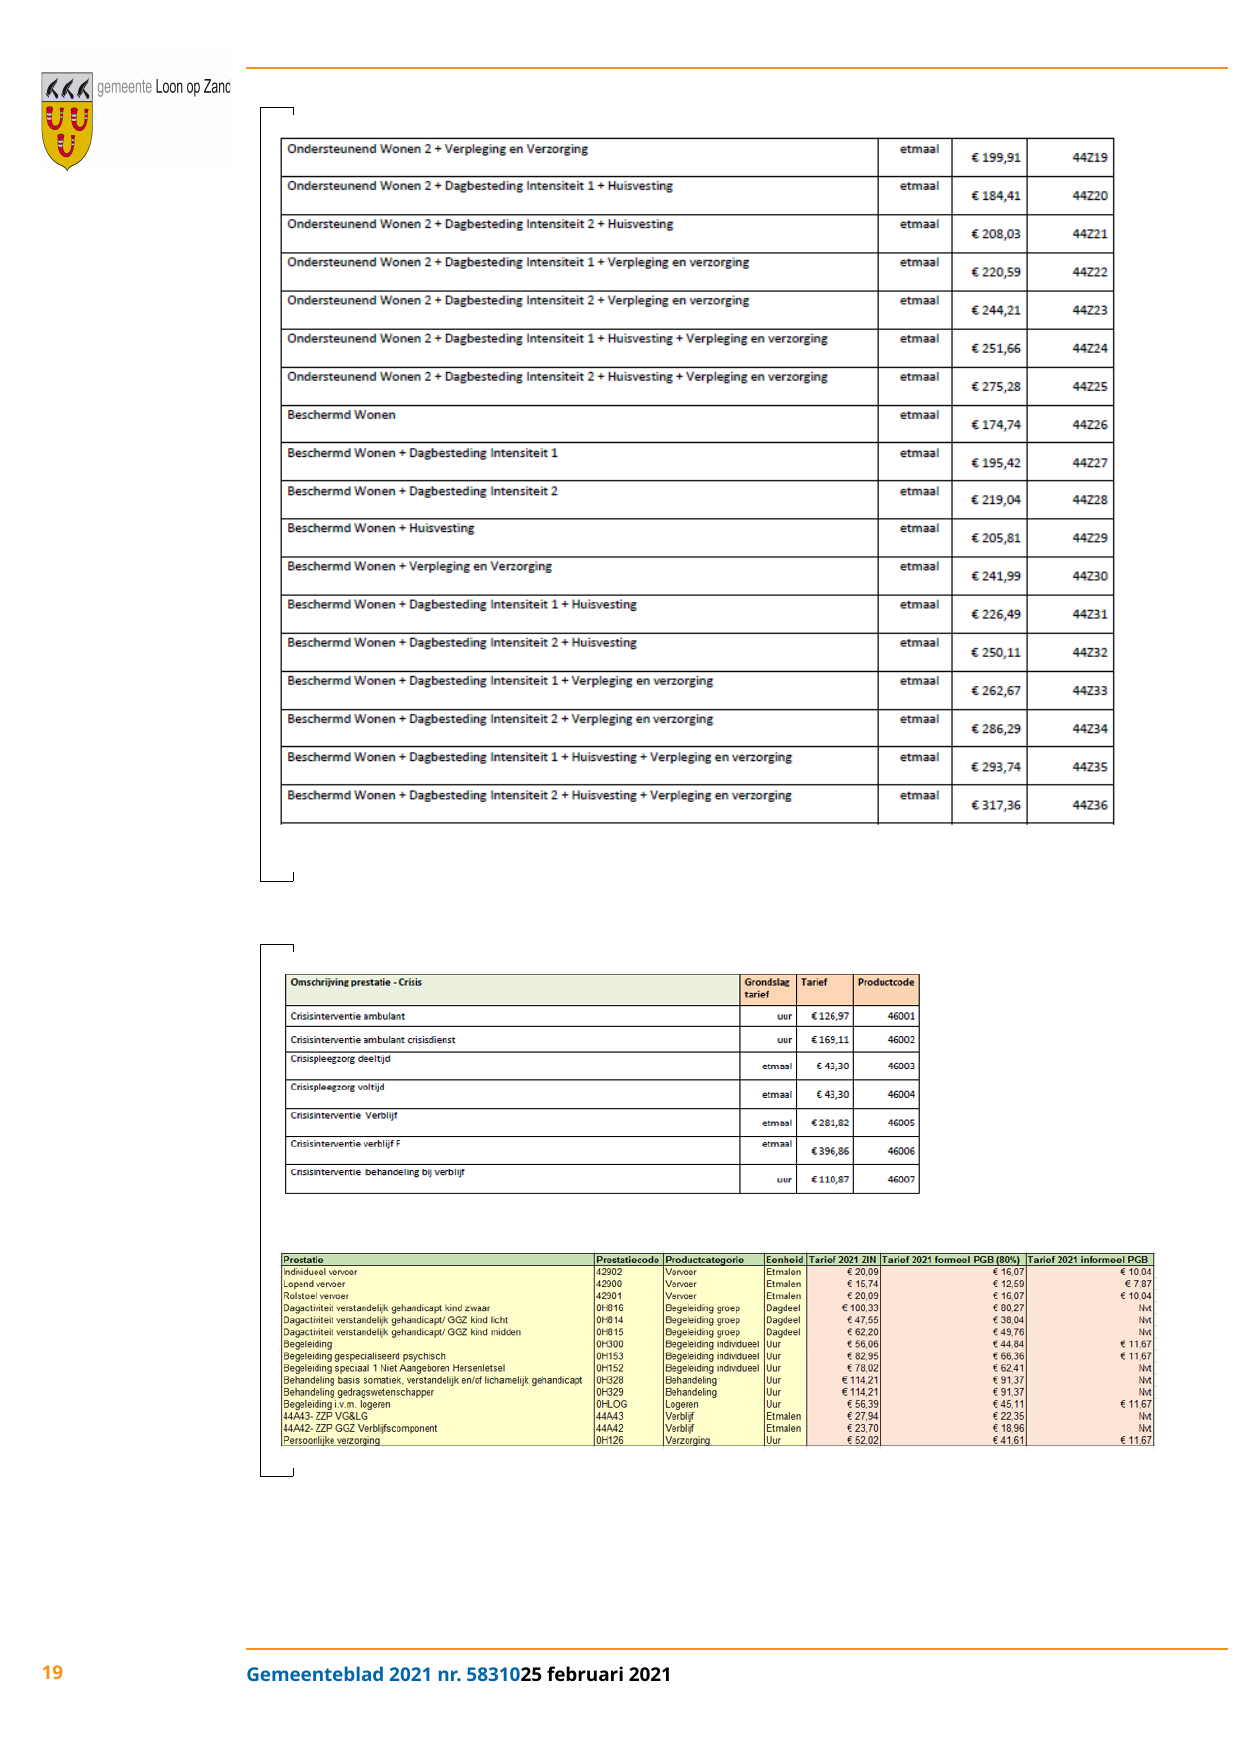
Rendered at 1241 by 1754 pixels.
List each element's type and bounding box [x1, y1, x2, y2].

picture [41, 47, 231, 172]
picture [268, 952, 1173, 1468]
picture [268, 115, 1173, 872]
